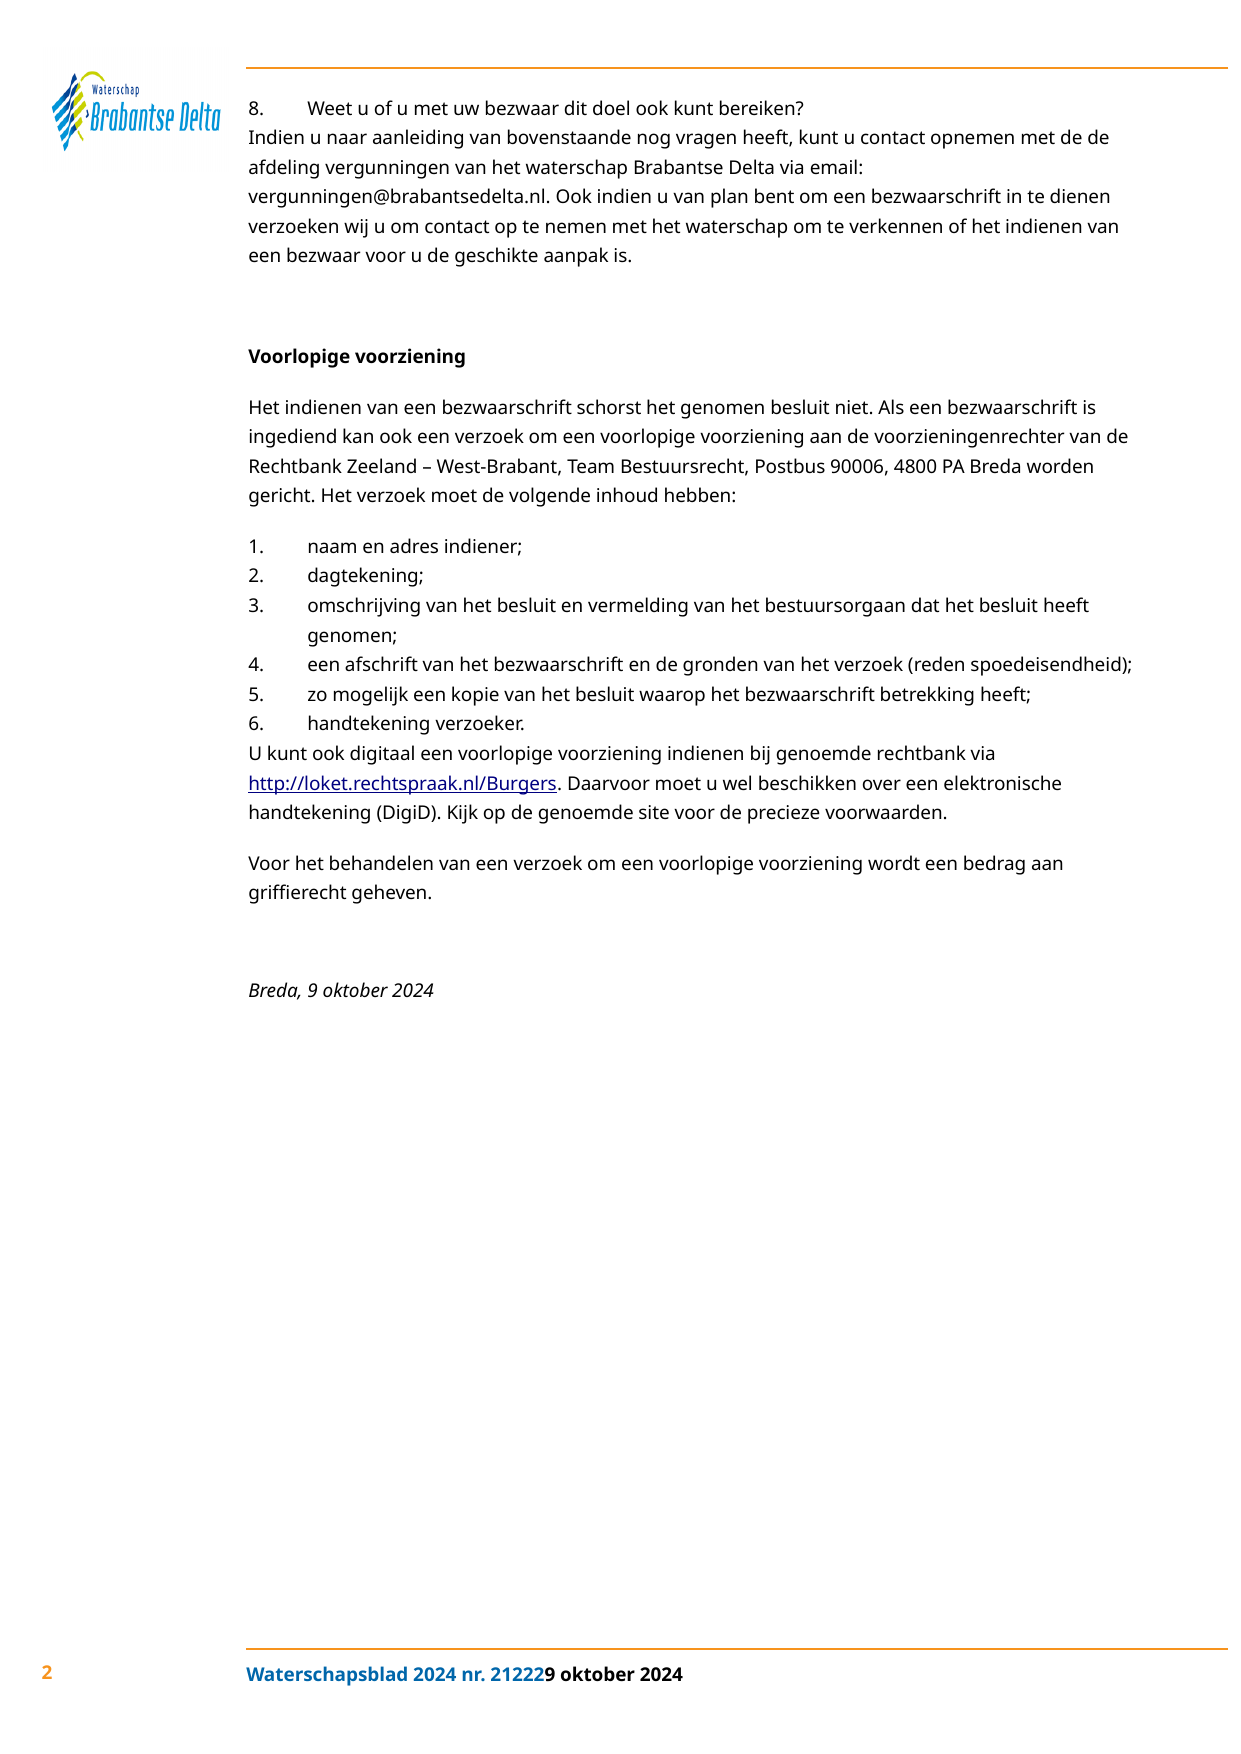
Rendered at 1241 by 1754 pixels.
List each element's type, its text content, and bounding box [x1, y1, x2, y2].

text Indien u naar aanleiding van bovenstaande nog vragen heeft, kunt u contact opnemen met de de afdeling vergunningen van het waterschap Brabantse Delta via email: vergunningen@brabantsedelta.nl. Ook indien u van plan bent om een bezwaarschrift in te dienen verzoeken wij u om contact op te nemen met het waterschap om te verkennen of het indienen van een bezwaar voor u de geschikte aanpak is. [248, 124, 1152, 268]
text Breda, 9 oktober 2024 [248, 978, 1152, 1003]
list omschrijving van het besluit en vermelding van het bestuursorgaan dat het besluit heeft genomen; [248, 592, 1152, 648]
text Het indienen van een bezwaarschrift schorst het genomen besluit niet. Als een bezwaarschrift is ingediend kan ook een verzoek om een voorlopige voorziening aan de voorzieningenrechter van de Rechtbank Zeeland – West-Brabant, Team Bestuursrecht, Postbus 90006, 4800 PA Breda worden gericht. Het verzoek moet de volgende inhoud hebben: [248, 394, 1152, 508]
text Voorlopige voorziening [248, 343, 1152, 369]
list zo mogelijk een kopie van het besluit waarop het bezwaarschrift betrekking heeft; [248, 681, 1152, 707]
list een afschrift van het bezwaarschrift en de gronden van het verzoek (reden spoedeisendheid); [248, 651, 1152, 677]
list dagtekening; [248, 563, 1152, 588]
text U kunt ook digitaal een voorlopige voorziening indienen bij genoemde rechtbank via http://loket.rechtspraak.nl/Burgers. Daarvoor moet u wel beschikken over een elektronische handtekening (DigiD). Kijk op de genoemde site voor de precieze voorwaarden. [248, 740, 1152, 825]
text Voor het behandelen van een verzoek om een voorlopige voorziening wordt een bedrag aan griffierecht geheven. [248, 850, 1152, 905]
picture [41, 47, 231, 172]
list Weet u of u met uw bezwaar dit doel ook kunt bereiken? [248, 95, 1152, 121]
list handtekening verzoeker. [248, 711, 1152, 736]
list naam en adres indiener; [248, 533, 1152, 559]
